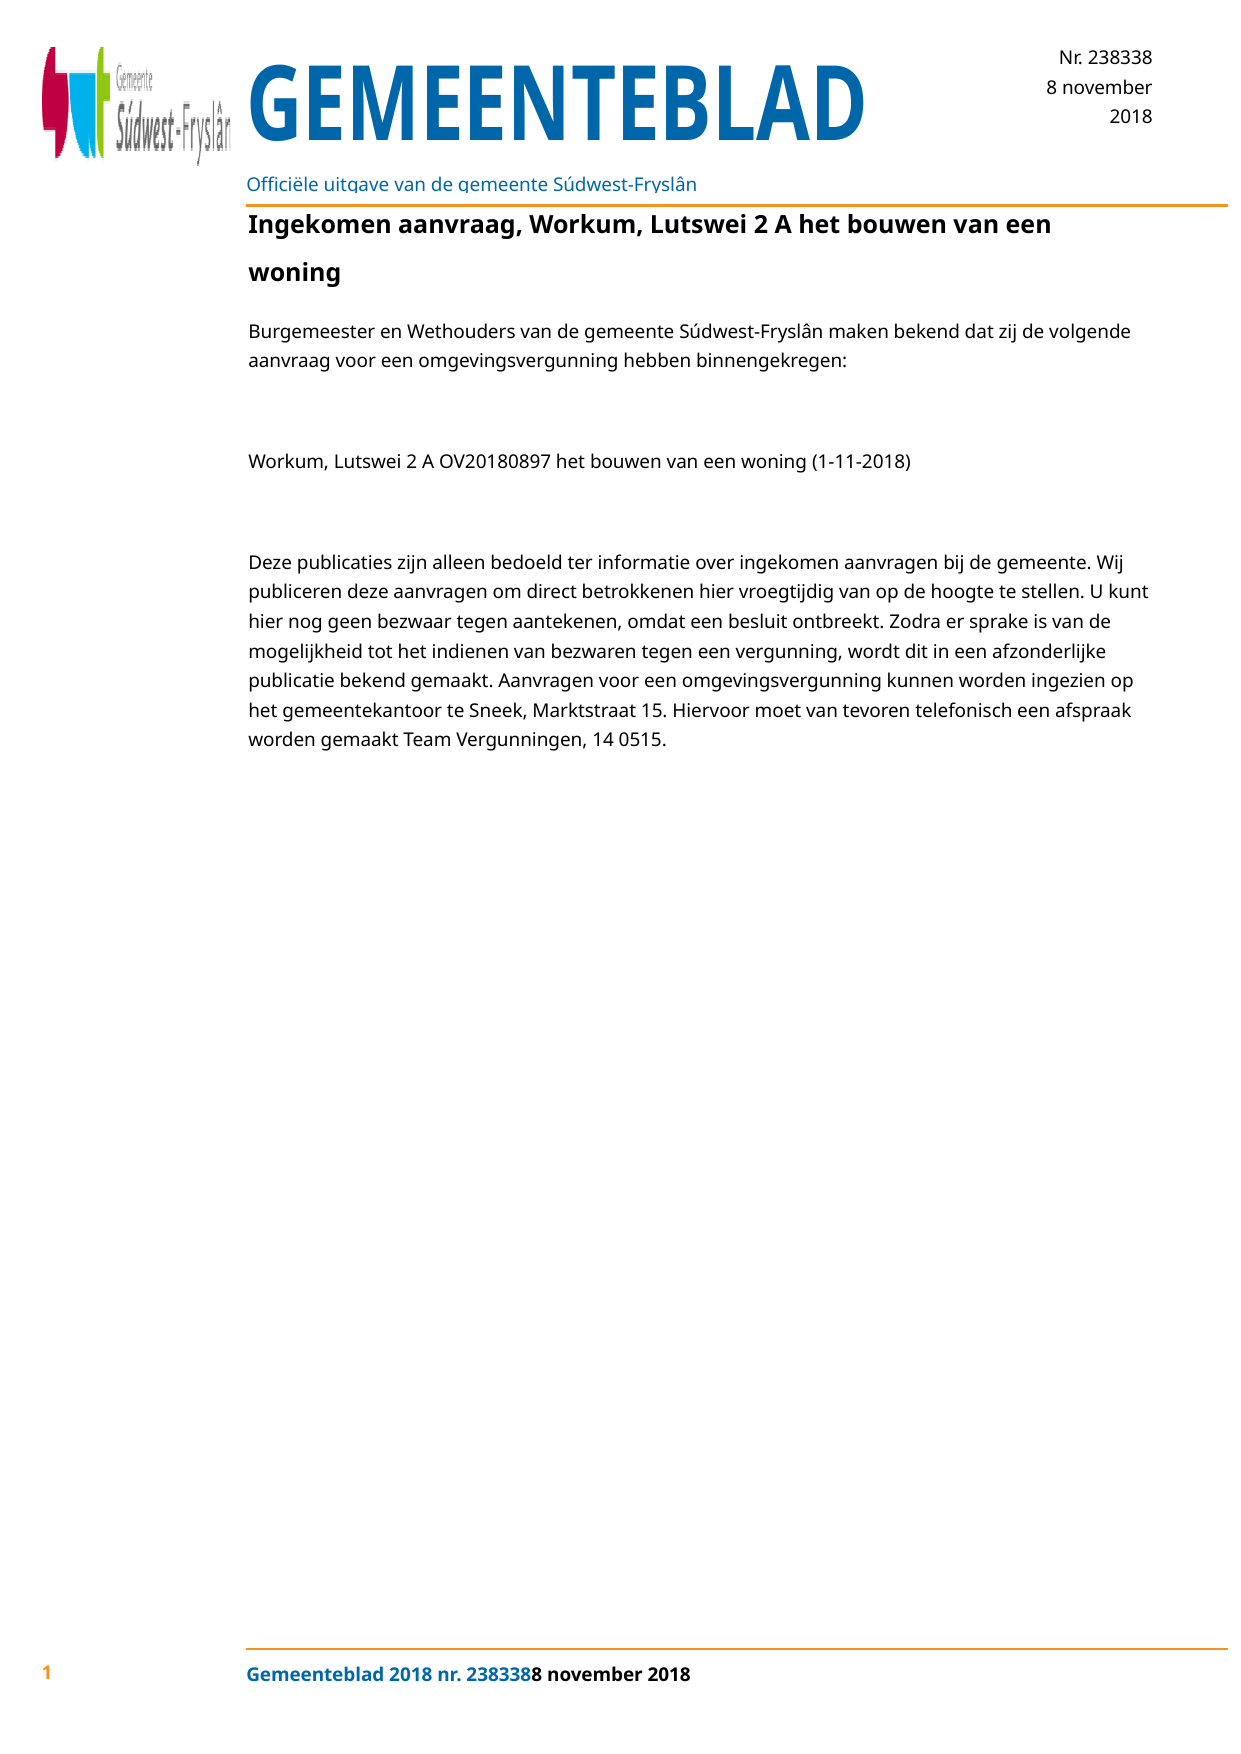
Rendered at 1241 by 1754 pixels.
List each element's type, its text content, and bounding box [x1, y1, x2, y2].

picture [41, 47, 231, 172]
text Workum, Lutswei 2 A OV20180897 het bouwen van een woning (1-11-2018) [248, 448, 1152, 474]
text Ingekomen aanvraag, Workum, Lutswei 2 A het bouwen van een woning [248, 207, 1152, 288]
text Burgemeester en Wethouders van de gemeente Súdwest-Fryslân maken bekend dat zij de volgende aanvraag voor een omgevingsvergunning hebben binnengekregen: [248, 318, 1152, 373]
text Deze publicaties zijn alleen bedoeld ter informatie over ingekomen aanvragen bij de gemeente. Wij publiceren deze aanvragen om direct betrokkenen hier vroegtijdig van op de hoogte te stellen. U kunt hier nog geen bezwaar tegen aantekenen, omdat een besluit ontbreekt. Zodra er sprake is van de mogelijkheid tot het indienen van bezwaren tegen een vergunning, wordt dit in een afzonderlijke publicatie bekend gemaakt. Aanvragen voor een omgevingsvergunning kunnen worden ingezien op het gemeentekantoor te Sneek, Marktstraat 15. Hiervoor moet van tevoren telefonisch een afspraak worden gemaakt Team Vergunningen, 14 0515. [248, 549, 1152, 752]
